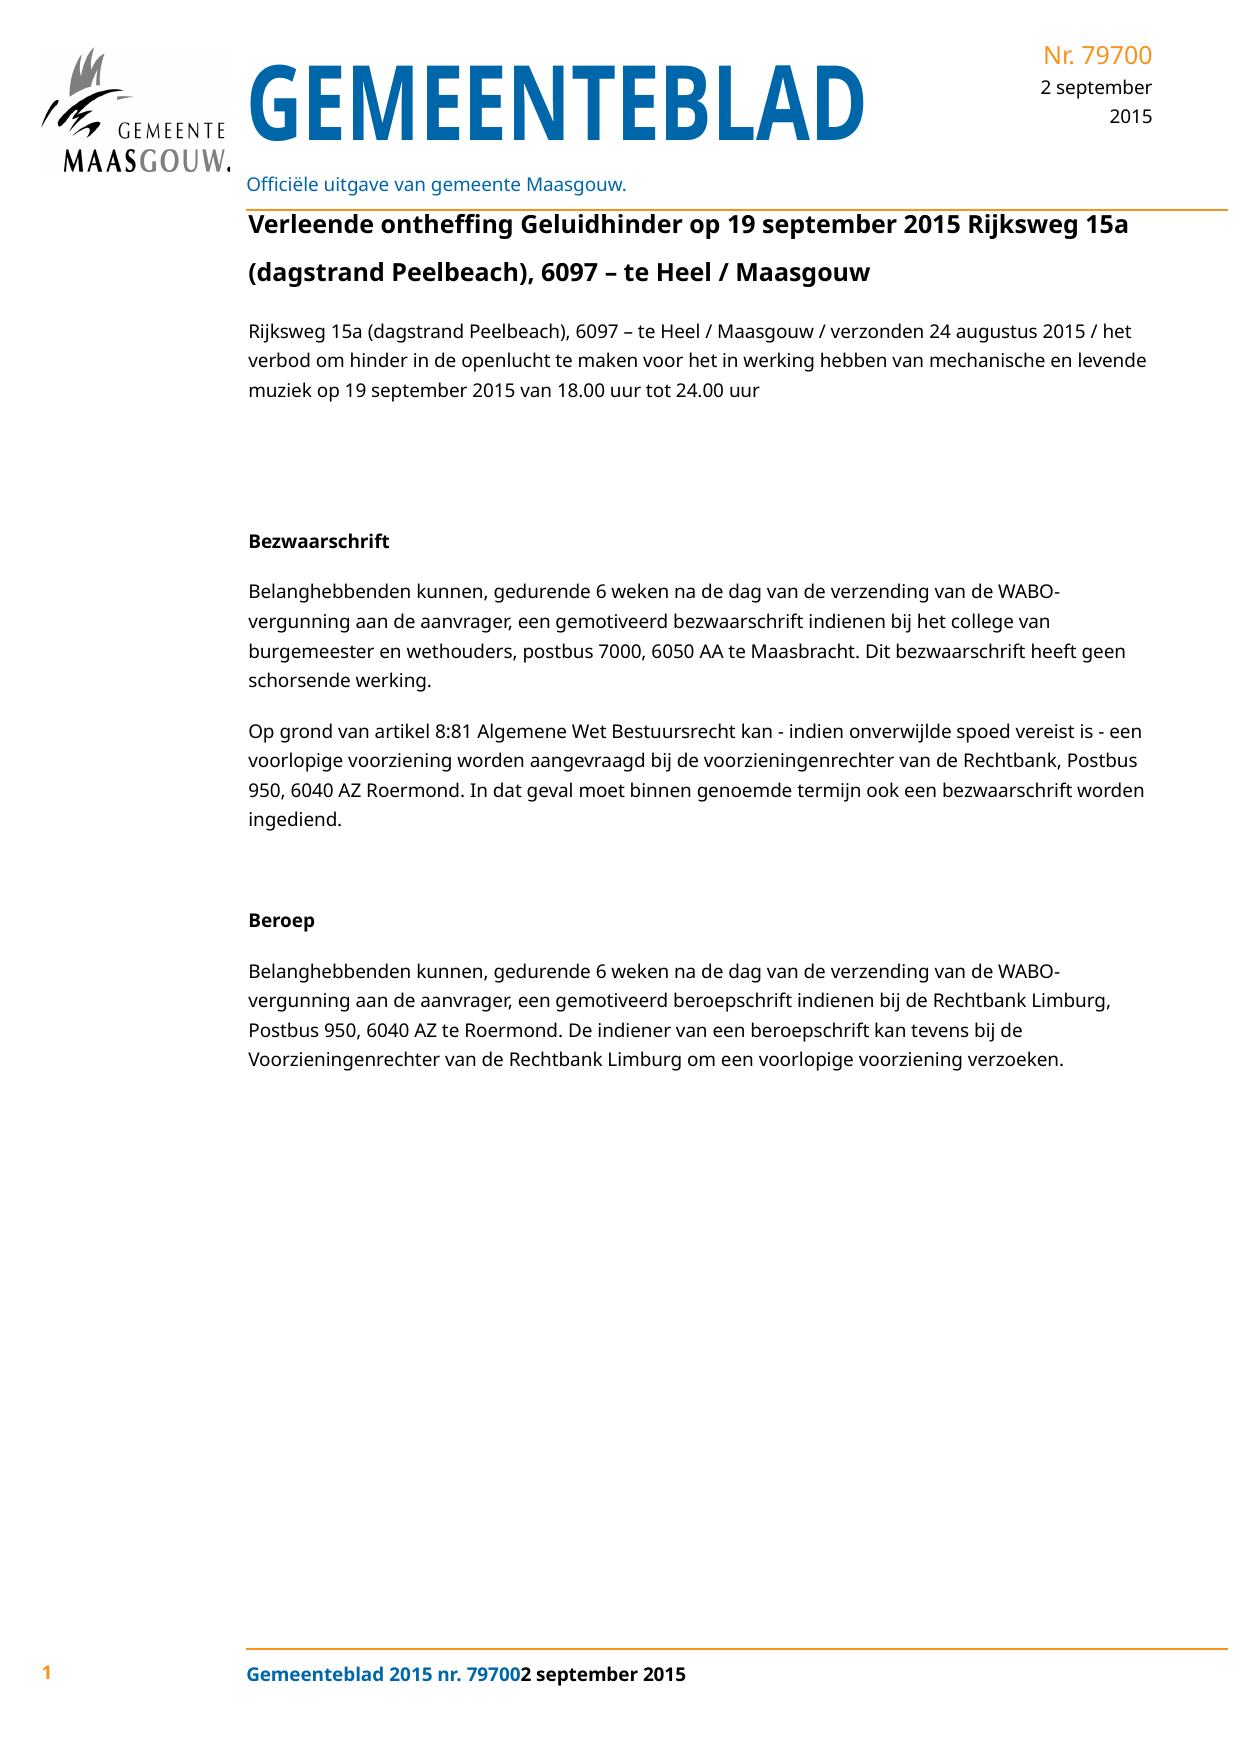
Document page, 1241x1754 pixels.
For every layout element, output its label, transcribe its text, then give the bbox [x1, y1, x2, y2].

text Belanghebbenden kunnen, gedurende 6 weken na de dag van de verzending van de WABO-vergunning aan de aanvrager, een gemotiveerd bezwaarschrift indienen bij het college van burgemeester en wethouders, postbus 7000, 6050 AA te Maasbracht. Dit bezwaarschrift heeft geen schorsende werking. [248, 579, 1152, 693]
text Bezwaarschrift [248, 528, 1152, 554]
text Verleende ontheffing Geluidhinder op 19 september 2015 Rijksweg 15a (dagstrand Peelbeach), 6097 – te Heel / Maasgouw [248, 211, 1152, 288]
picture [41, 47, 231, 172]
text Op grond van artikel 8:81 Algemene Wet Bestuursrecht kan - indien onverwijlde spoed vereist is - een voorlopige voorziening worden aangevraagd bij de voorzieningenrechter van de Rechtbank, Postbus 950, 6040 AZ Roermond. In dat geval moet binnen genoemde termijn ook een bezwaarschrift worden ingediend. [248, 718, 1152, 832]
text Rijksweg 15a (dagstrand Peelbeach), 6097 – te Heel / Maasgouw / verzonden 24 augustus 2015 / het verbod om hinder in de openlucht te maken voor het in werking hebben van mechanische en levende muziek op 19 september 2015 van 18.00 uur tot 24.00 uur [248, 318, 1152, 403]
text Beroep [248, 907, 1152, 933]
text Belanghebbenden kunnen, gedurende 6 weken na de dag van de verzending van de WABO-vergunning aan de aanvrager, een gemotiveerd beroepschrift indienen bij de Rechtbank Limburg, Postbus 950, 6040 AZ te Roermond. De indiener van een beroepschrift kan tevens bij de Voorzieningenrechter van de Rechtbank Limburg om een voorlopige voorziening verzoeken. [248, 958, 1152, 1072]
